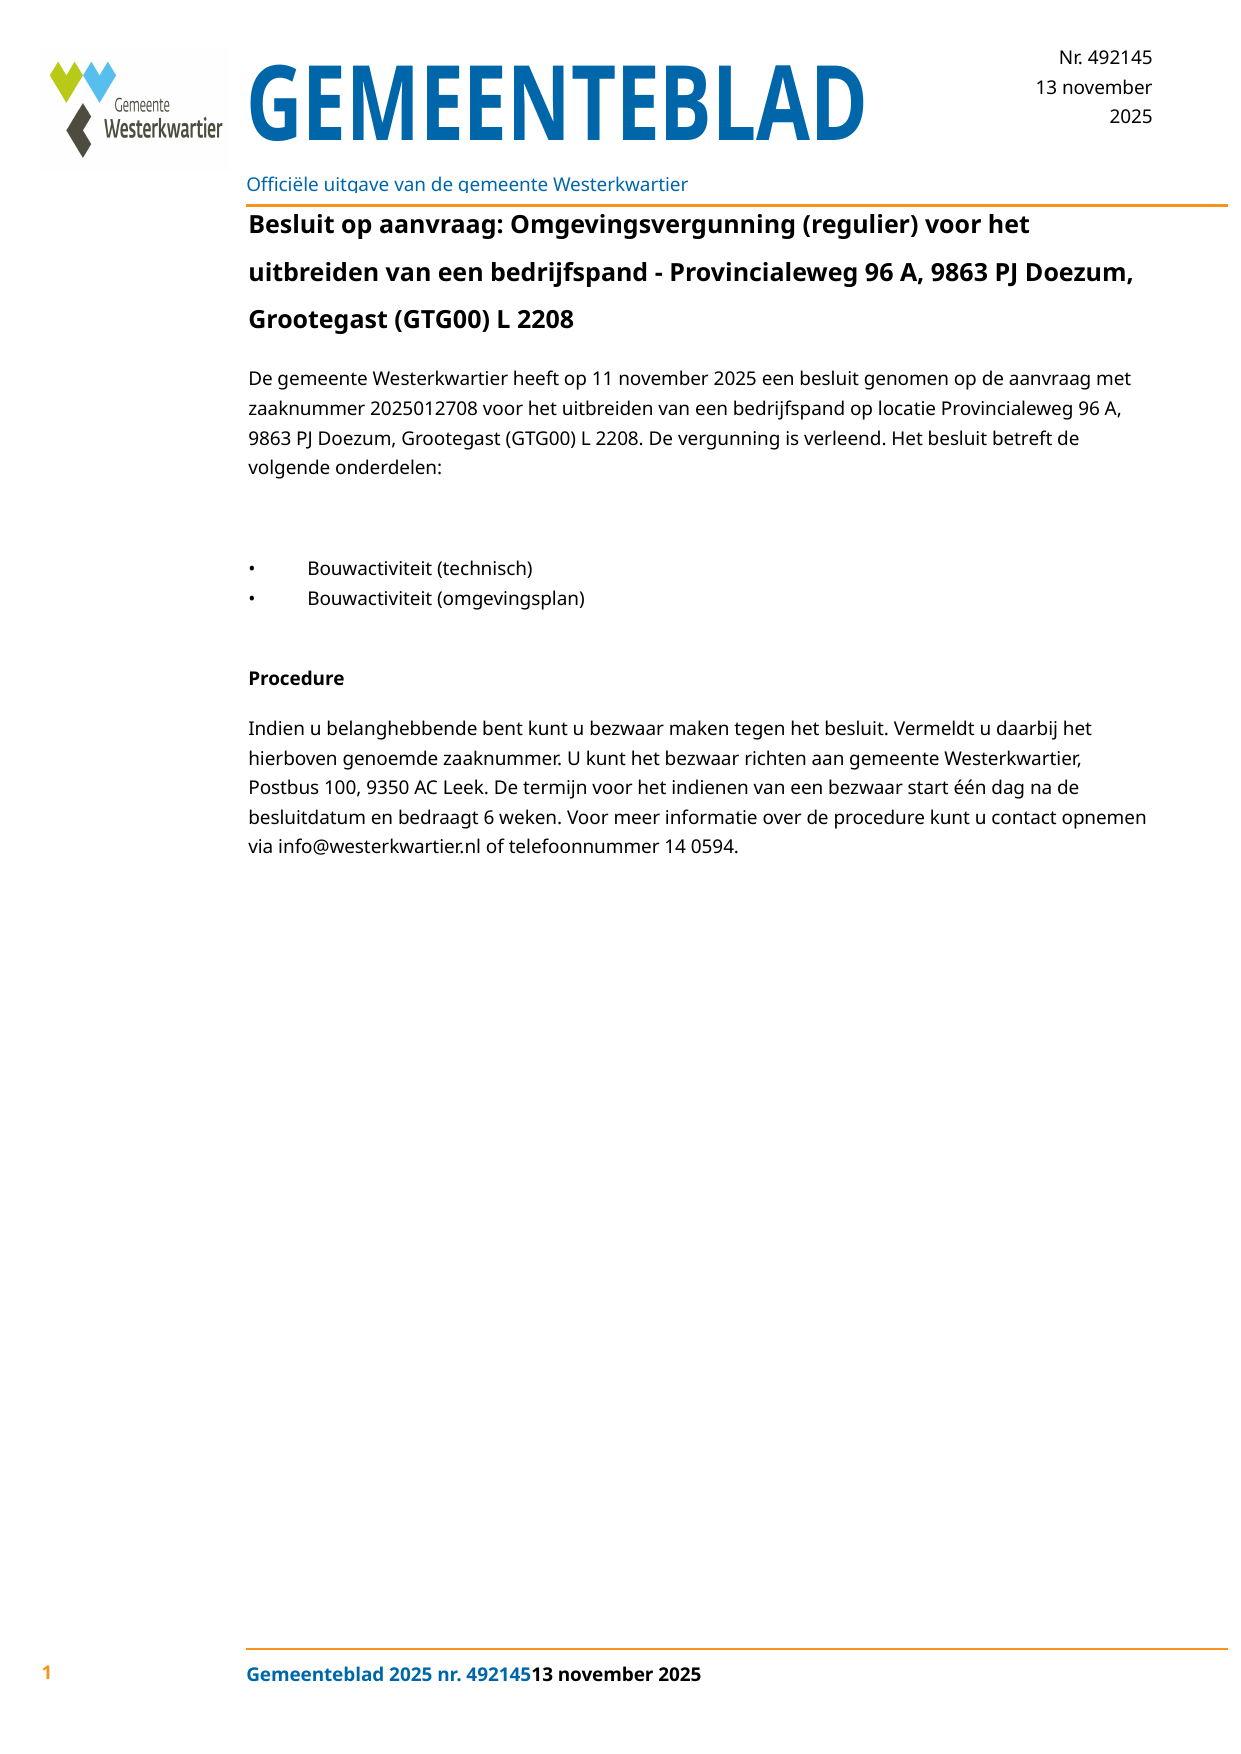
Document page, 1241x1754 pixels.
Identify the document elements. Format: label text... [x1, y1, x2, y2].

list Bouwactiviteit (omgevingsplan) [248, 585, 1152, 610]
text Procedure [248, 665, 1152, 690]
list Bouwactiviteit (technisch) [248, 555, 1152, 581]
text De gemeente Westerkwartier heeft op 11 november 2025 een besluit genomen op de aanvraag met zaaknummer 2025012708 voor het uitbreiden van een bedrijfspand op locatie Provincialeweg 96 A, 9863 PJ Doezum, Grootegast (GTG00) L 2208. De vergunning is verleend. Het besluit betreft de volgende onderdelen: [248, 366, 1152, 480]
picture [41, 47, 231, 172]
text Indien u belanghebbende bent kunt u bezwaar maken tegen het besluit. Vermeldt u daarbij het hierboven genoemde zaaknummer. U kunt het bezwaar richten aan gemeente Westerkwartier, Postbus 100, 9350 AC Leek. De termijn voor het indienen van een bezwaar start één dag na de besluitdatum en bedraagt 6 weken. Voor meer informatie over de procedure kunt u contact opnemen via info@westerkwartier.nl of telefoonnummer 14 0594. [248, 715, 1152, 859]
text Besluit op aanvraag: Omgevingsvergunning (regulier) voor het uitbreiden van een bedrijfspand - Provincialeweg 96 A, 9863 PJ Doezum, Grootegast (GTG00) L 2208 [248, 207, 1152, 336]
